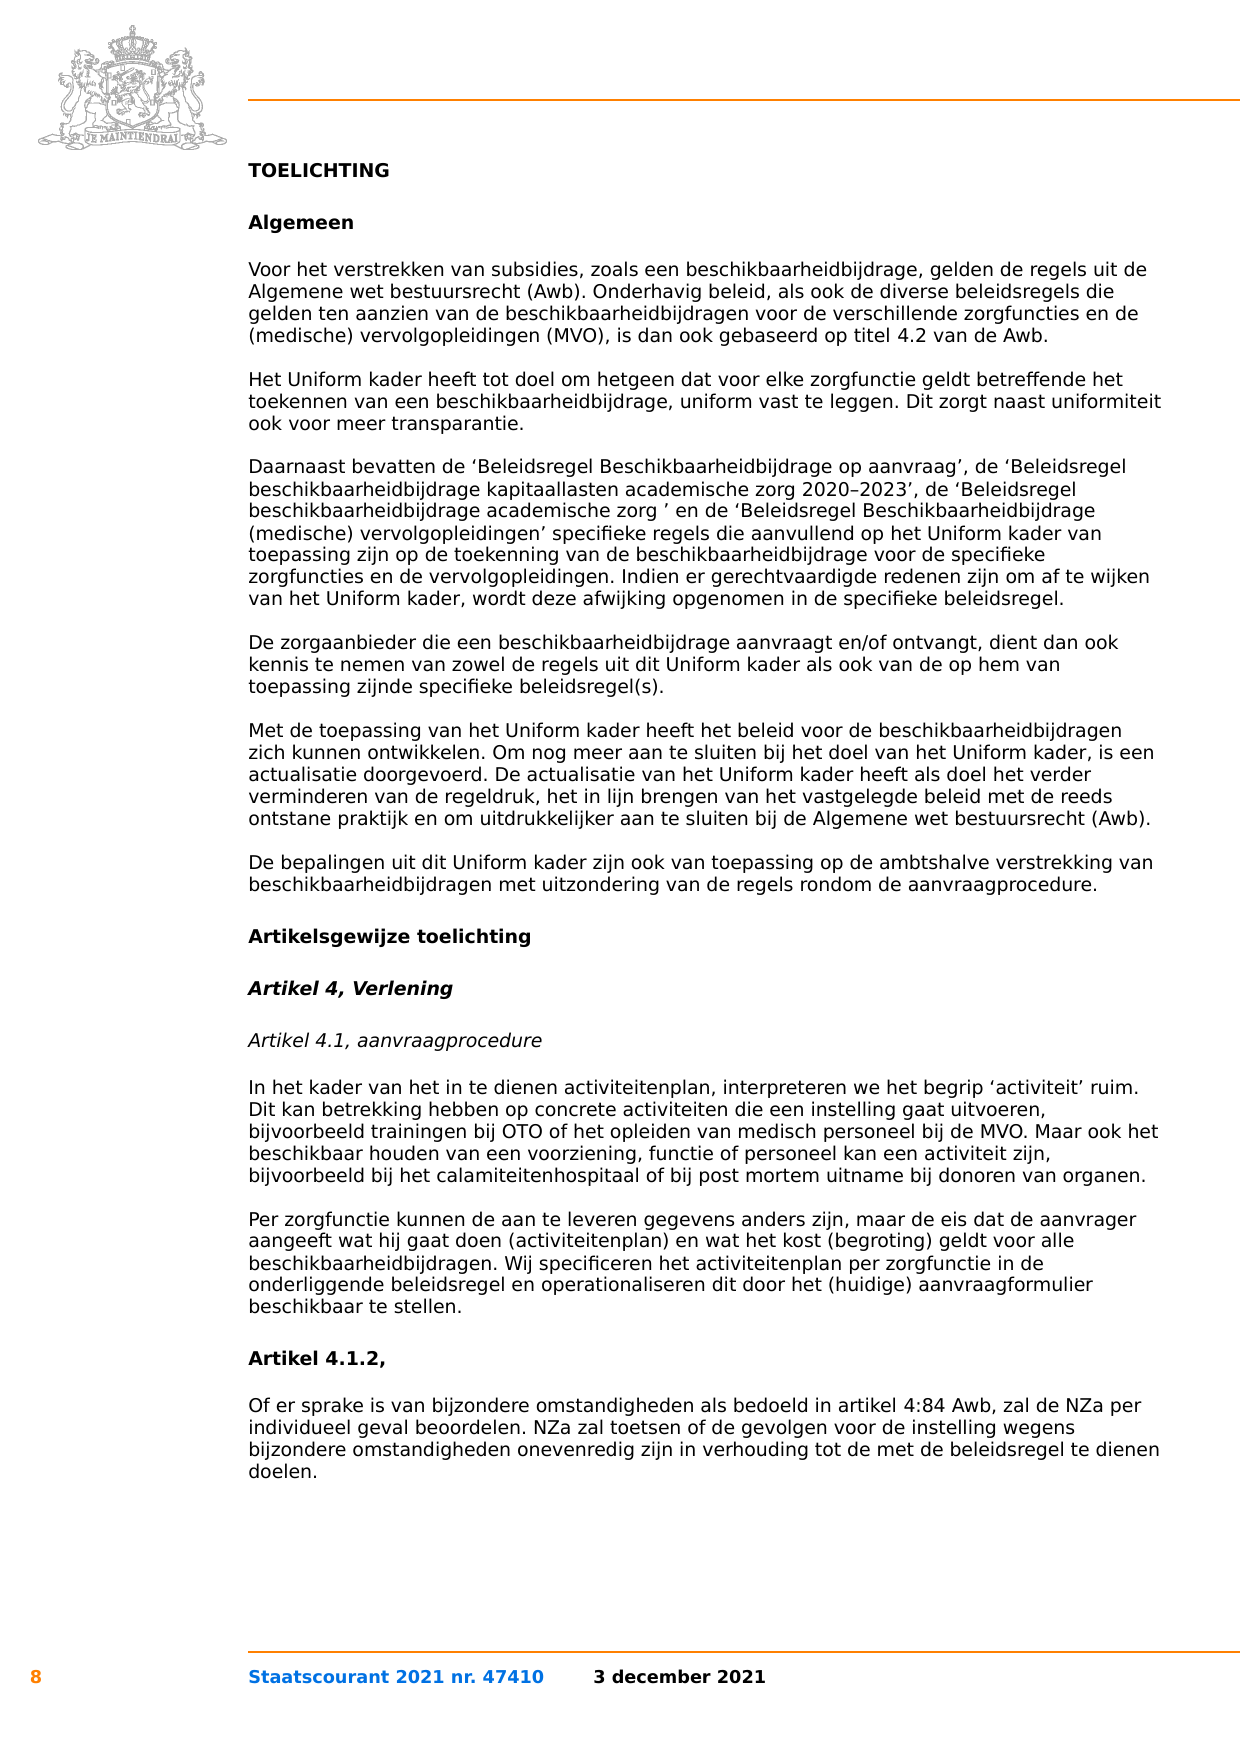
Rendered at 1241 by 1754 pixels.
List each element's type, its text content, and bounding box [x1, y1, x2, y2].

text Voor het verstrekken van subsidies, zoals een beschikbaarheidbijdrage, gelden de regels uit de Algemene wet bestuursrecht (Awb). Onderhavig beleid, als ook de diverse beleidsregels die gelden ten aanzien van de beschikbaarheidbijdragen voor de verschillende zorgfuncties en de (medische) vervolgopleidingen (MVO), is dan ook gebaseerd op titel 4.2 van de Awb. [248, 259, 1163, 347]
text De zorgaanbieder die een beschikbaarheidbijdrage aanvraagt en/of ontvangt, dient dan ook kennis te nemen van zowel de regels uit dit Uniform kader als ook van de op hem van toepassing zijnde specifieke beleidsregel(s). [248, 632, 1163, 698]
text Met de toepassing van het Uniform kader heeft het beleid voor de beschikbaarheidbijdragen zich kunnen ontwikkelen. Om nog meer aan te sluiten bij het doel van het Uniform kader, is een actualisatie doorgevoerd. De actualisatie van het Uniform kader heeft als doel het verder verminderen van de regeldruk, het in lijn brengen van het vastgelegde beleid met de reeds ontstane praktijk en om uitdrukkelijker aan te sluiten bij de Algemene wet bestuursrecht (Awb). [248, 720, 1163, 830]
subtitle TOELICHTING [248, 160, 1163, 182]
text In het kader van het in te dienen activiteitenplan, interpreteren we het begrip ‘activiteit’ ruim. Dit kan betrekking hebben op concrete activiteiten die een instelling gaat uitvoeren, bijvoorbeeld trainingen bij OTO of het opleiden van medisch personeel bij de MVO. Maar ook het beschikbaar houden van een voorziening, functie of personeel kan een activiteit zijn, bijvoorbeeld bij het calamiteitenhospitaal of bij post mortem uitname bij donoren van organen. [248, 1077, 1163, 1187]
text Per zorgfunctie kunnen de aan te leveren gegevens anders zijn, maar de eis dat de aanvrager aangeeft wat hij gaat doen (activiteitenplan) en wat het kost (begroting) geldt voor alle beschikbaarheidbijdragen. Wij specificeren het activiteitenplan per zorgfunctie in de onderliggende beleidsregel en operationaliseren dit door het (huidige) aanvraagformulier beschikbaar te stellen. [248, 1208, 1163, 1318]
subtitle Artikel 4.1.2, [248, 1348, 1163, 1370]
text De bepalingen uit dit Uniform kader zijn ook van toepassing op de ambtshalve verstrekking van beschikbaarheidbijdragen met uitzondering van de regels rondom de aanvraagprocedure. [248, 852, 1163, 896]
text Of er sprake is van bijzondere omstandigheden als bedoeld in artikel 4:84 Awb, zal de NZa per individueel geval beoordelen. NZa zal toetsen of de gevolgen voor de instelling wegens bijzondere omstandigheden onevenredig zijn in verhouding tot de met de beleidsregel te dienen doelen. [248, 1395, 1163, 1483]
text Daarnaast bevatten de ‘Beleidsregel Beschikbaarheidbijdrage op aanvraag’, de ‘Beleidsregel beschikbaarheidbijdrage kapitaallasten academische zorg 2020–2023’, de ‘Beleidsregel beschikbaarheidbijdrage academische zorg ’ en de ‘Beleidsregel Beschikbaarheidbijdrage (medische) vervolgopleidingen’ specifieke regels die aanvullend op het Uniform kader van toepassing zijn op de toekenning van de beschikbaarheidbijdrage voor de specifieke zorgfuncties en de vervolgopleidingen. Indien er gerechtvaardigde redenen zijn om af te wijken van het Uniform kader, wordt deze afwijking opgenomen in de specifieke beleidsregel. [248, 456, 1163, 610]
text Het Uniform kader heeft tot doel om hetgeen dat voor elke zorgfunctie geldt betreffende het toekennen van een beschikbaarheidbijdrage, uniform vast te leggen. Dit zorgt naast uniformiteit ook voor meer transparantie. [248, 369, 1163, 434]
subtitle Artikelsgewijze toelichting [248, 926, 1163, 948]
picture [38, 25, 227, 150]
subtitle Artikel 4, Verlening [248, 978, 1163, 1000]
subtitle Algemeen [248, 212, 1163, 234]
subtitle Artikel 4.1, aanvraagprocedure [248, 1030, 1163, 1052]
